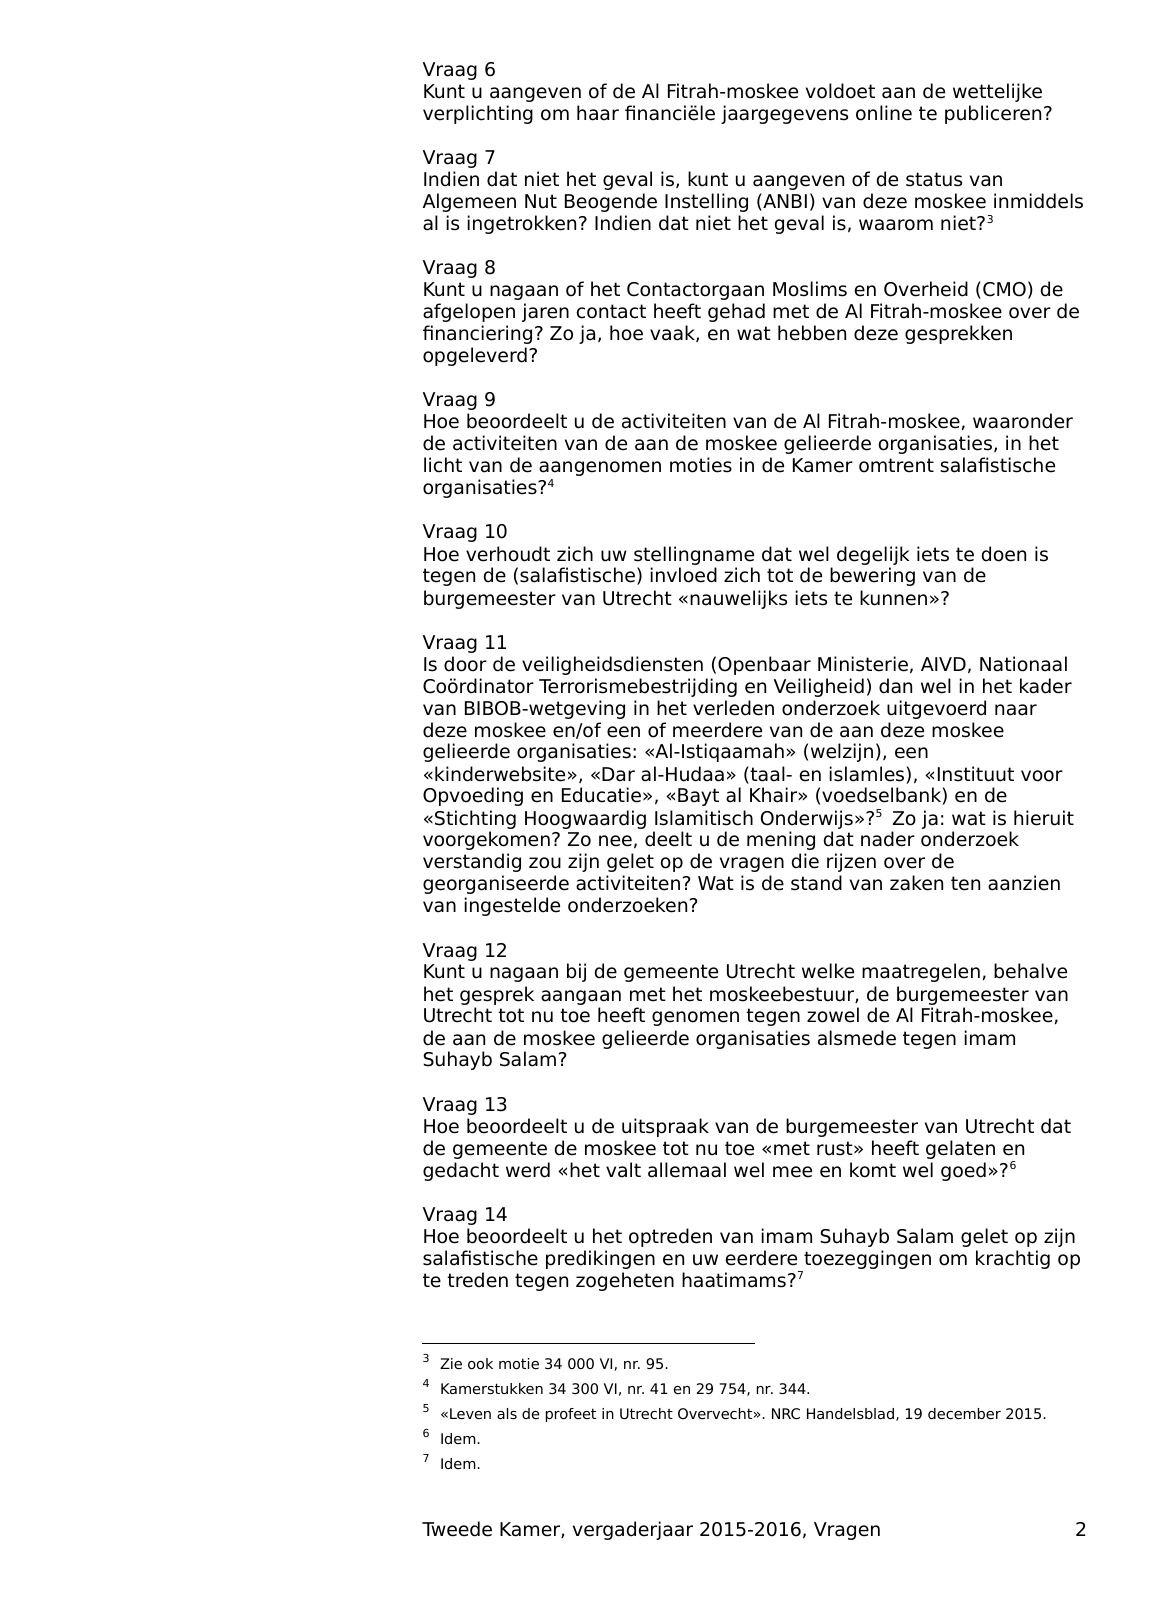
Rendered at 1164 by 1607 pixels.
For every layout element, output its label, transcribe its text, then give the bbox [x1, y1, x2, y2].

text Zie ook motie 34 000 VI, nr. 95. [422, 1352, 1087, 1374]
text Hoe beoordeelt u het optreden van imam Suhayb Salam gelet op zijn salafistische predikingen en uw eerdere toezeggingen om krachtig op te treden tegen zogeheten haatimams? [422, 1226, 1087, 1292]
text Vraag 13 [422, 1093, 1087, 1116]
text Kunt u nagaan of het Contactorgaan Moslims en Overheid (CMO) de afgelopen jaren contact heeft gehad met de Al Fitrah-moskee over de financiering? Zo ja, hoe vaak, en wat hebben deze gesprekken opgeleverd? [422, 279, 1087, 367]
text Vraag 7 [422, 147, 1087, 169]
text Kunt u nagaan bij de gemeente Utrecht welke maatregelen, behalve het gesprek aangaan met het moskeebestuur, de burgemeester van Utrecht tot nu toe heeft genomen tegen zowel de Al Fitrah-moskee, de aan de moskee gelieerde organisaties alsmede tegen imam Suhayb Salam? [422, 961, 1087, 1071]
text Kunt u aangeven of de Al Fitrah-moskee voldoet aan de wettelijke verplichting om haar financiële jaargegevens online te publiceren? [422, 81, 1087, 125]
text «Leven als de profeet in Utrecht Overvecht». NRC Handelsblad, 19 december 2015. [422, 1402, 1087, 1424]
text Hoe beoordeelt u de activiteiten van de Al Fitrah-moskee, waaronder de activiteiten van de aan de moskee gelieerde organisaties, in het licht van de aangenomen moties in de Kamer omtrent salafistische organisaties? [422, 411, 1087, 499]
text Hoe beoordeelt u de uitspraak van de burgemeester van Utrecht dat de gemeente de moskee tot nu toe «met rust» heeft gelaten en gedacht werd «het valt allemaal wel mee en komt wel goed»? [422, 1116, 1087, 1181]
text Vraag 10 [422, 521, 1087, 543]
text Vraag 11 [422, 632, 1087, 653]
text Idem. [422, 1452, 1087, 1474]
text Kamerstukken 34 300 VI, nr. 41 en 29 754, nr. 344. [422, 1377, 1087, 1399]
text Hoe verhoudt zich uw stellingname dat wel degelijk iets te doen is tegen de (salafistische) invloed zich tot de bewering van de burgemeester van Utrecht «nauwelijks iets te kunnen»? [422, 543, 1087, 609]
text Vraag 9 [422, 389, 1087, 411]
text Vraag 14 [422, 1204, 1087, 1226]
text Idem. [422, 1427, 1087, 1449]
text Vraag 8 [422, 257, 1087, 279]
text Is door de veiligheidsdiensten (Openbaar Ministerie, AIVD, Nationaal Coördinator Terrorismebestrijding en Veiligheid) dan wel in het kader van BIBOB-wetgeving in het verleden onderzoek uitgevoerd naar deze moskee en/of een of meerdere van de aan deze moskee gelieerde organisaties: «Al-Istiqaamah» (welzijn), een «kinderwebsite», «Dar al-Hudaa» (taal- en islamles), «Instituut voor Opvoeding en Educatie», «Bayt al Khair» (voedselbank) en de «Stichting Hoogwaardig Islamitisch Onderwijs»? Zo ja: wat is hieruit voorgekomen? Zo nee, deelt u de mening dat nader onderzoek verstandig zou zijn gelet op de vragen die rijzen over de georganiseerde activiteiten? Wat is de stand van zaken ten aanzien van ingestelde onderzoeken? [422, 653, 1087, 917]
text Indien dat niet het geval is, kunt u aangeven of de status van Algemeen Nut Beogende Instelling (ANBI) van deze moskee inmiddels al is ingetrokken? Indien dat niet het geval is, waarom niet? [422, 169, 1087, 235]
text Vraag 6 [422, 59, 1087, 81]
text Vraag 12 [422, 939, 1087, 961]
